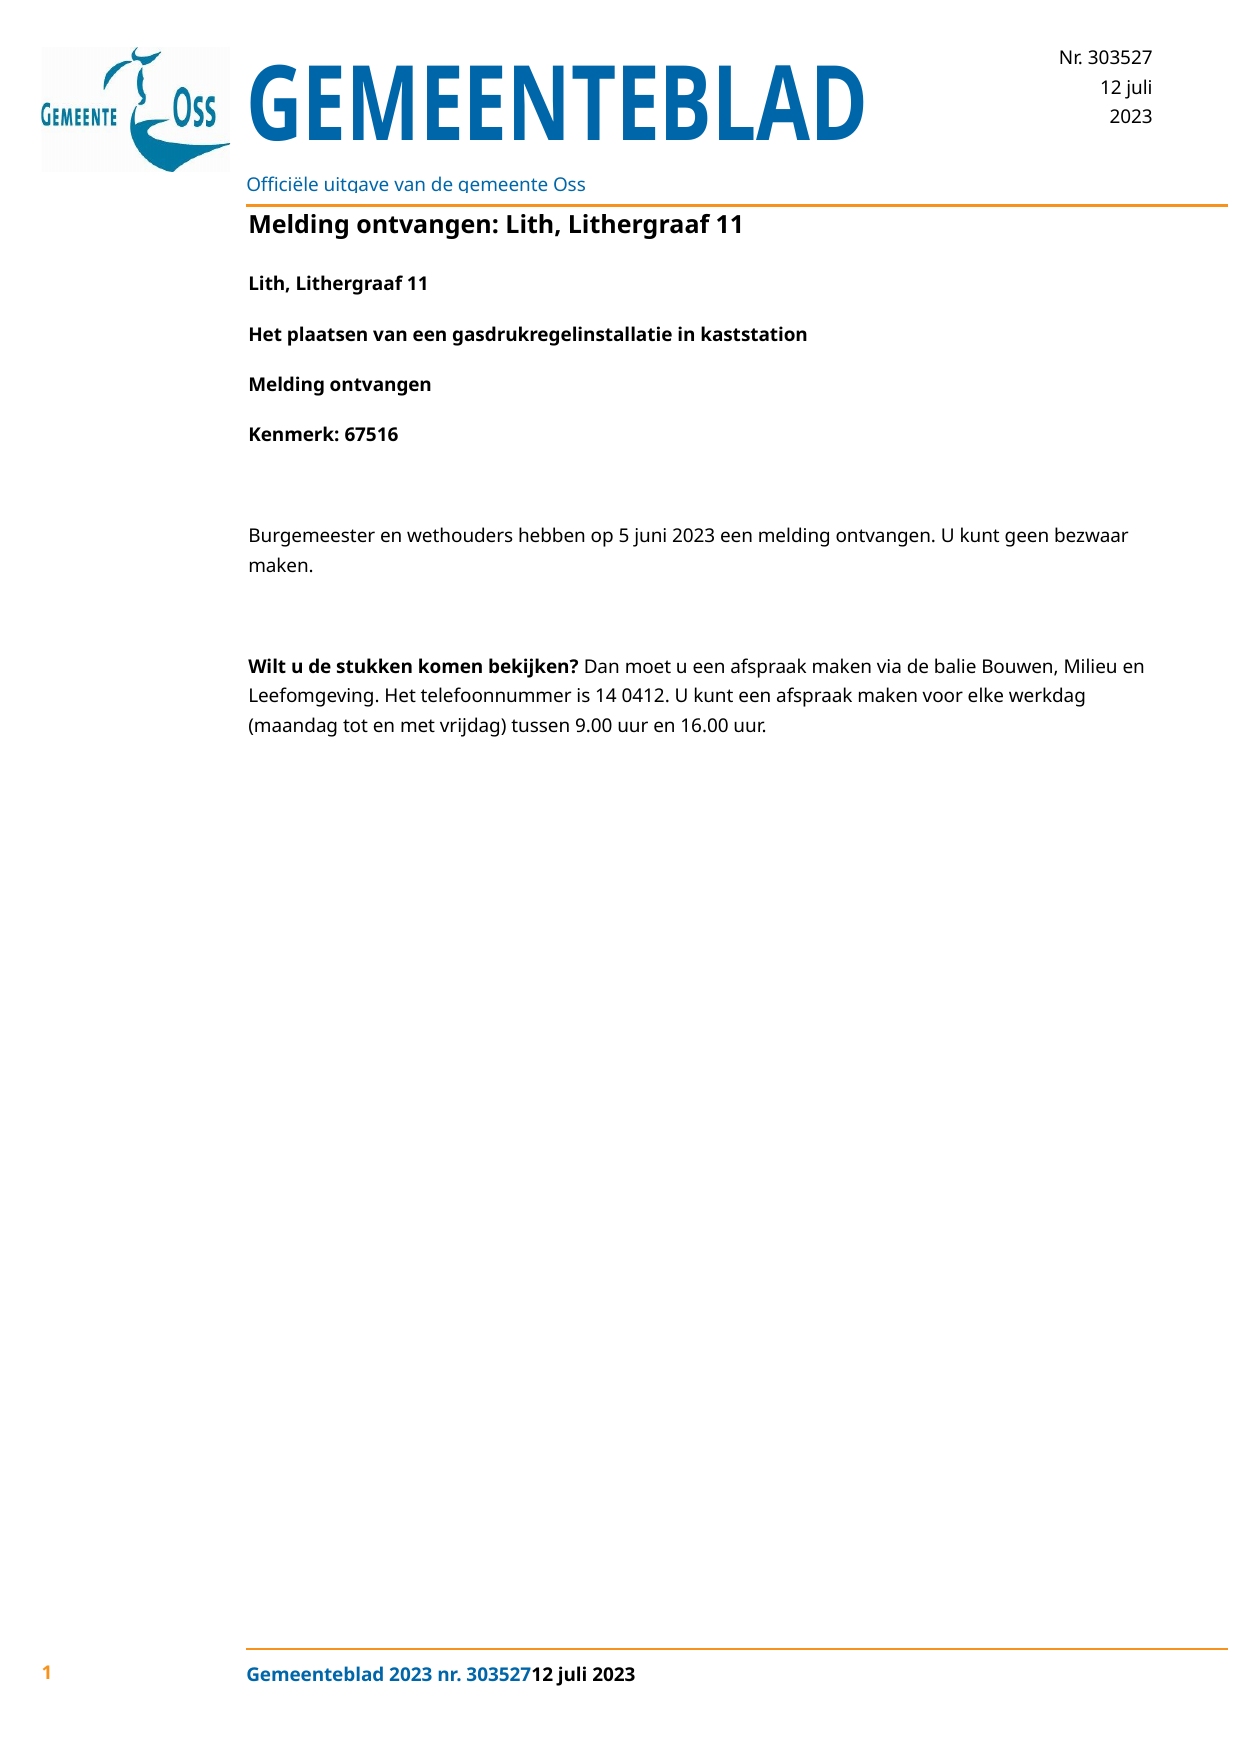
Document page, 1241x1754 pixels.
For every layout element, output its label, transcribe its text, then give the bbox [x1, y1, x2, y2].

text Melding ontvangen: Lith, Lithergraaf 11 [248, 207, 1152, 241]
text Wilt u de stukken komen bekijken? Dan moet u een afspraak maken via de balie Bouwen, Milieu en Leefomgeving. Het telefoonnummer is 14 0412. U kunt een afspraak maken voor elke werkdag (maandag tot en met vrijdag) tussen 9.00 uur en 16.00 uur. [248, 653, 1152, 738]
picture [41, 47, 231, 172]
text Kenmerk: 67516 [248, 422, 1152, 447]
text Burgemeester en wethouders hebben op 5 juni 2023 een melding ontvangen. U kunt geen bezwaar maken. [248, 522, 1152, 578]
text Het plaatsen van een gasdrukregelinstallatie in kaststation [248, 321, 1152, 346]
text Melding ontvangen [248, 371, 1152, 397]
text Lith, Lithergraaf 11 [248, 270, 1152, 296]
